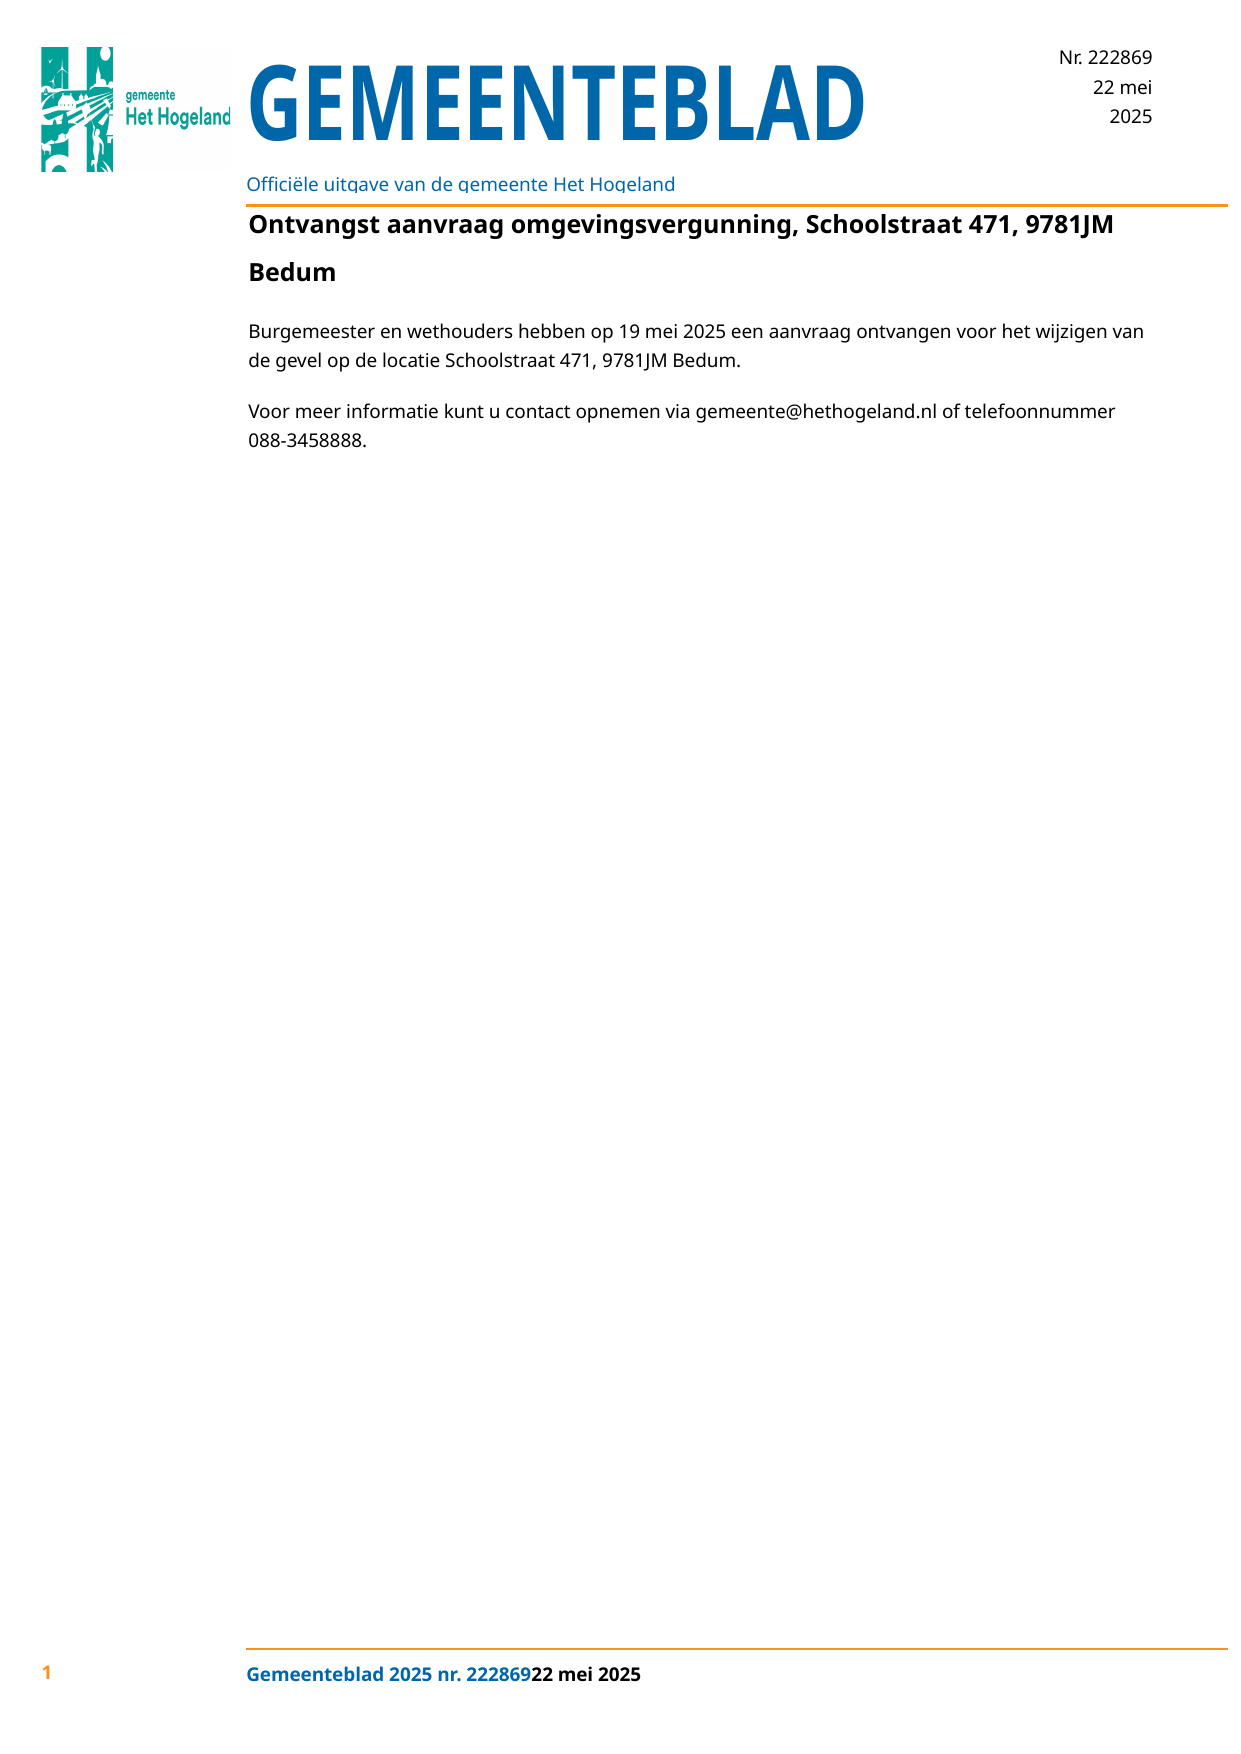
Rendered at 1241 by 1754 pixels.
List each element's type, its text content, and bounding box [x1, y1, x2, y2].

picture [41, 47, 231, 172]
text Ontvangst aanvraag omgevingsvergunning, Schoolstraat 471, 9781JM Bedum [248, 207, 1152, 288]
text Voor meer informatie kunt u contact opnemen via gemeente@hethogeland.nl of telefoonnummer 088-3458888. [248, 398, 1152, 453]
text Burgemeester en wethouders hebben op 19 mei 2025 een aanvraag ontvangen voor het wijzigen van de gevel op de locatie Schoolstraat 471, 9781JM Bedum. [248, 318, 1152, 373]
